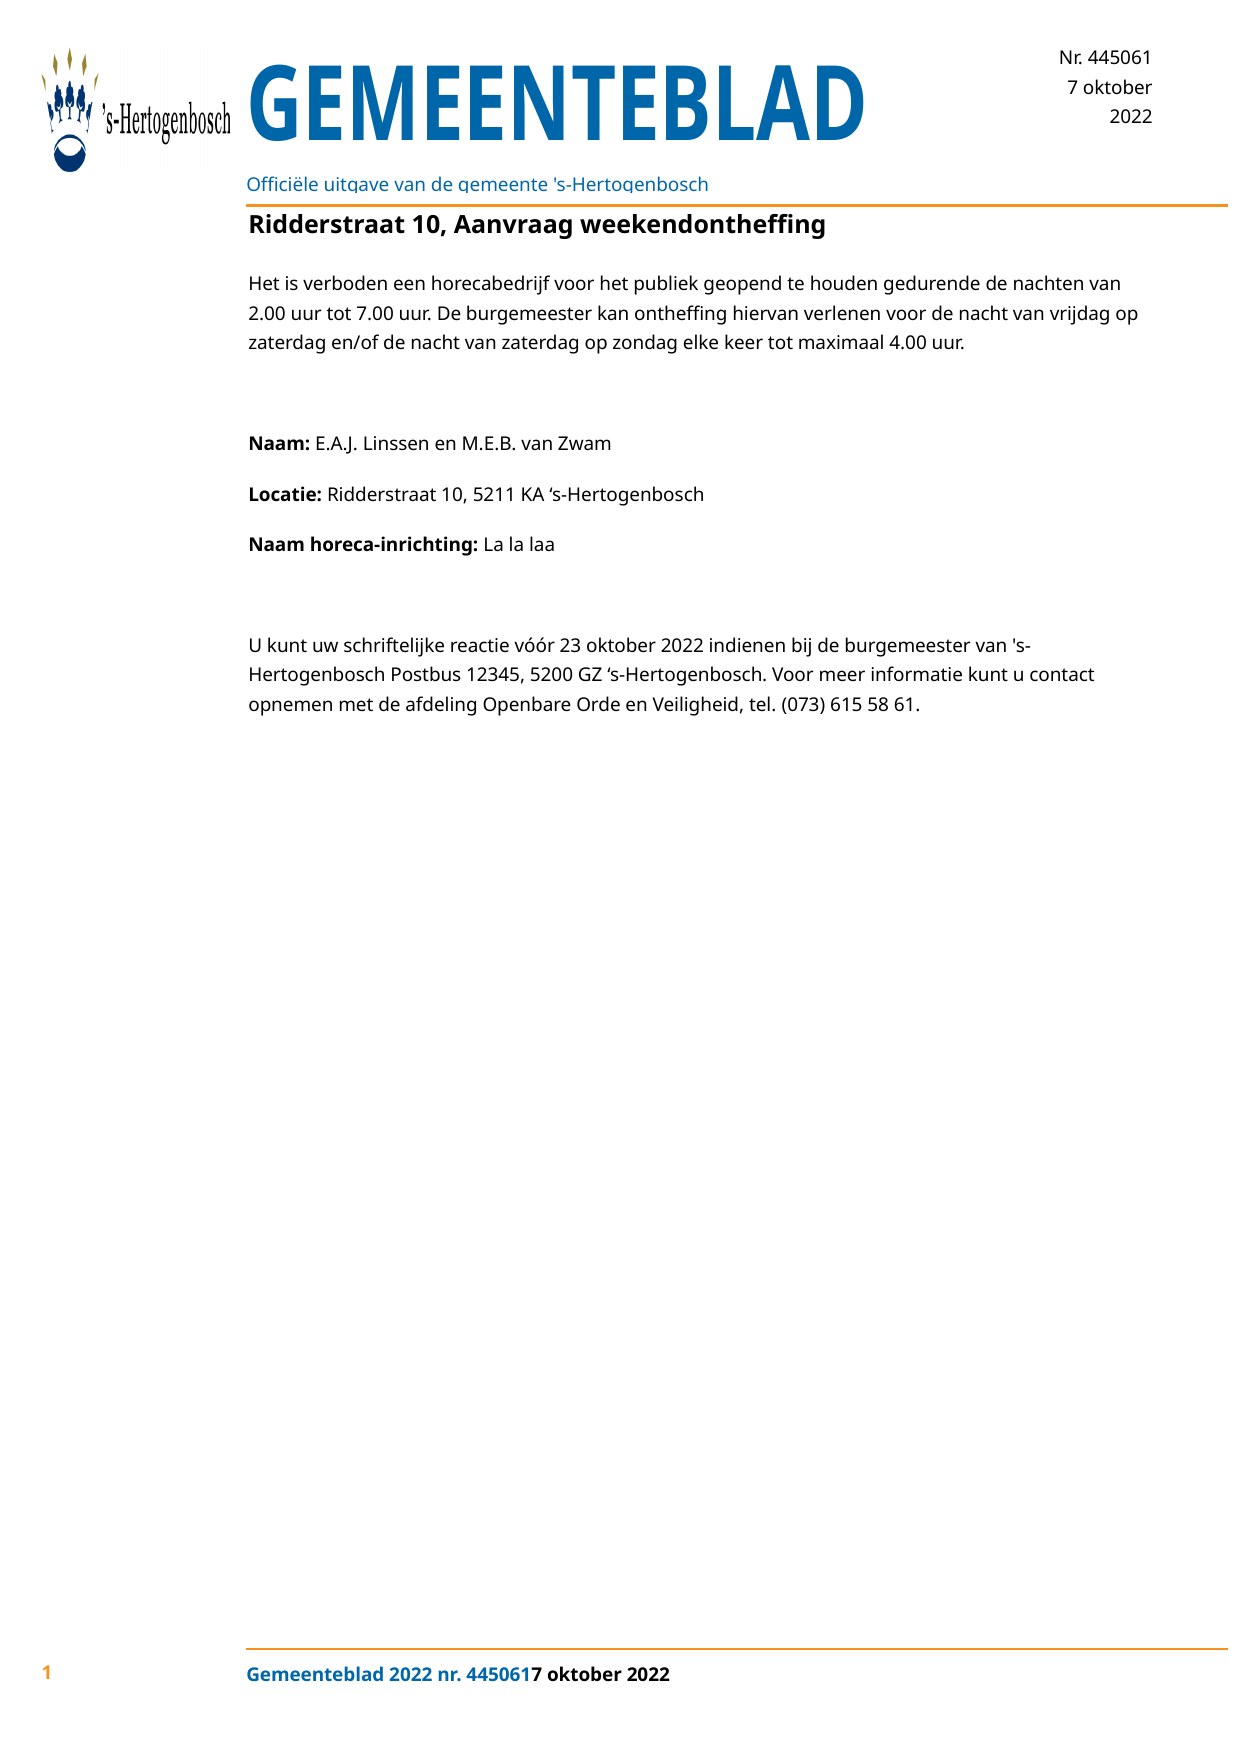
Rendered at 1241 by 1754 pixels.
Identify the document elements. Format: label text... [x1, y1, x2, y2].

text Naam horeca-inrichting: La la laa [248, 531, 1152, 557]
text Locatie: Ridderstraat 10, 5211 KA ‘s-Hertogenbosch [248, 481, 1152, 506]
text U kunt uw schriftelijke reactie vóór 23 oktober 2022 indienen bij de burgemeester van 's-Hertogenbosch Postbus 12345, 5200 GZ ‘s-Hertogenbosch. Voor meer informatie kunt u contact opnemen met de afdeling Openbare Orde en Veiligheid, tel. (073) 615 58 61. [248, 632, 1152, 717]
text Ridderstraat 10, Aanvraag weekendontheffing [248, 207, 1152, 241]
picture [41, 47, 231, 172]
text Naam: E.A.J. Linssen en M.E.B. van Zwam [248, 430, 1152, 456]
text Het is verboden een horecabedrijf voor het publiek geopend te houden gedurende de nachten van 2.00 uur tot 7.00 uur. De burgemeester kan ontheffing hiervan verlenen voor de nacht van vrijdag op zaterdag en/of de nacht van zaterdag op zondag elke keer tot maximaal 4.00 uur. [248, 270, 1152, 355]
